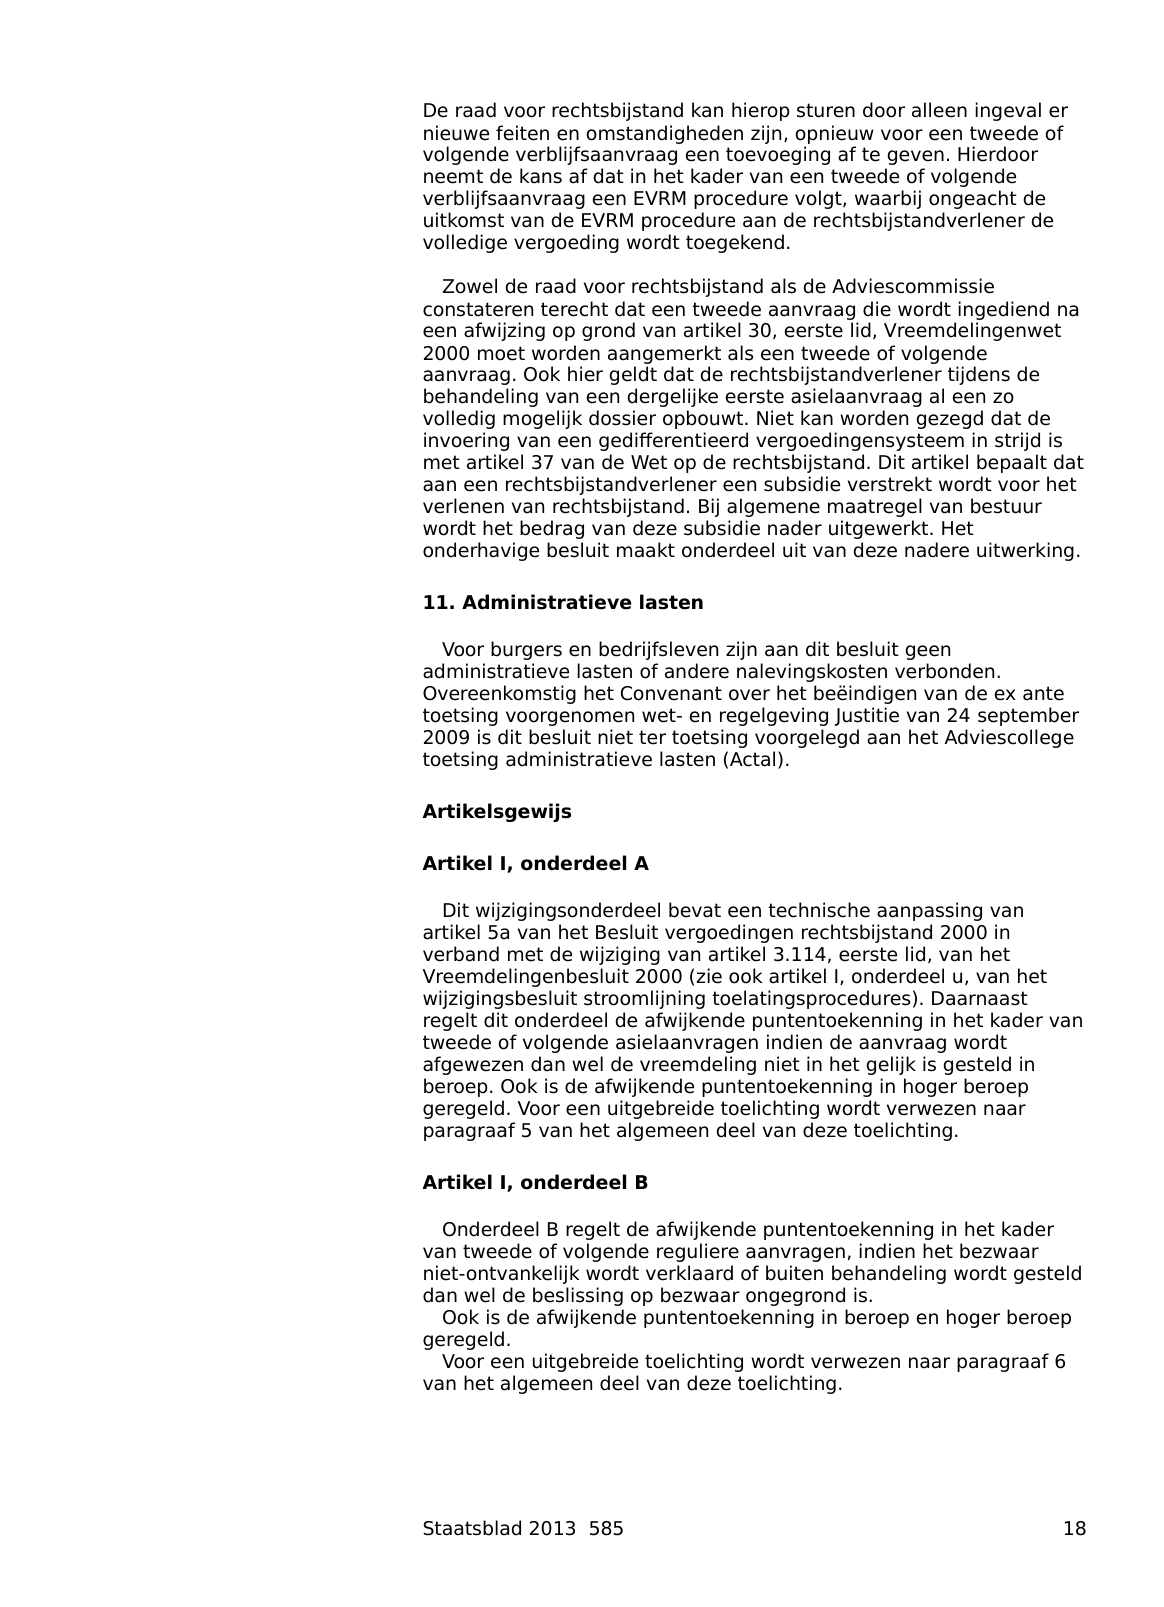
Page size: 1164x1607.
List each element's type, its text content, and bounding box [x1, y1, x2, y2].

text Zowel de raad voor rechtsbijstand als de Adviescommissie constateren terecht dat een tweede aanvraag die wordt ingediend na een afwijzing op grond van artikel 30, eerste lid, Vreemdelingenwet 2000 moet worden aangemerkt als een tweede of volgende aanvraag. Ook hier geldt dat de rechtsbijstandverlener tijdens de behandeling van een dergelijke eerste asielaanvraag al een zo volledig mogelijk dossier opbouwt. Niet kan worden gezegd dat de invoering van een gedifferentieerd vergoedingensysteem in strijd is met artikel 37 van de Wet op de rechtsbijstand. Dit artikel bepaalt dat aan een rechtsbijstandverlener een subsidie verstrekt wordt voor het verlenen van rechtsbijstand. Bij algemene maatregel van bestuur wordt het bedrag van deze subsidie nader uitgewerkt. Het onderhavige besluit maakt onderdeel uit van deze nadere uitwerking. [422, 276, 1087, 562]
text Onderdeel B regelt de afwijkende puntentoekenning in het kader van tweede of volgende reguliere aanvragen, indien het bezwaar niet-ontvankelijk wordt verklaard of buiten behandeling wordt gesteld dan wel de beslissing op bezwaar ongegrond is. [422, 1219, 1087, 1307]
subtitle Artikel I, onderdeel B [422, 1172, 1087, 1194]
subtitle Artikel I, onderdeel A [422, 853, 1087, 875]
text Voor een uitgebreide toelichting wordt verwezen naar paragraaf 6 van het algemeen deel van deze toelichting. [422, 1351, 1087, 1394]
text Dit wijzigingsonderdeel bevat een technische aanpassing van artikel 5a van het Besluit vergoedingen rechtsbijstand 2000 in verband met de wijziging van artikel 3.114, eerste lid, van het Vreemdelingenbesluit 2000 (zie ook artikel I, onderdeel u, van het wijzigingsbesluit stroomlijning toelatingsprocedures). Daarnaast regelt dit onderdeel de afwijkende puntentoekenning in het kader van tweede of volgende asielaanvragen indien de aanvraag wordt afgewezen dan wel de vreemdeling niet in het gelijk is gesteld in beroep. Ook is de afwijkende puntentoekenning in hoger beroep geregeld. Voor een uitgebreide toelichting wordt verwezen naar paragraaf 5 van het algemeen deel van deze toelichting. [422, 900, 1087, 1142]
text Ook is de afwijkende puntentoekenning in beroep en hoger beroep geregeld. [422, 1307, 1087, 1351]
subtitle 11. Administratieve lasten [422, 592, 1087, 614]
text Voor burgers en bedrijfsleven zijn aan dit besluit geen administratieve lasten of andere nalevingskosten verbonden. Overeenkomstig het Convenant over het beëindigen van de ex ante toetsing voorgenomen wet- en regelgeving Justitie van 24 september 2009 is dit besluit niet ter toetsing voorgelegd aan het Adviescollege toetsing administratieve lasten (Actal). [422, 639, 1087, 771]
text De raad voor rechtsbijstand kan hierop sturen door alleen ingeval er nieuwe feiten en omstandigheden zijn, opnieuw voor een tweede of volgende verblijfsaanvraag een toevoeging af te geven. Hierdoor neemt de kans af dat in het kader van een tweede of volgende verblijfsaanvraag een EVRM procedure volgt, waarbij ongeacht de uitkomst van de EVRM procedure aan de rechtsbijstandverlener de volledige vergoeding wordt toegekend. [422, 100, 1087, 254]
subtitle Artikelsgewijs [422, 801, 1087, 823]
